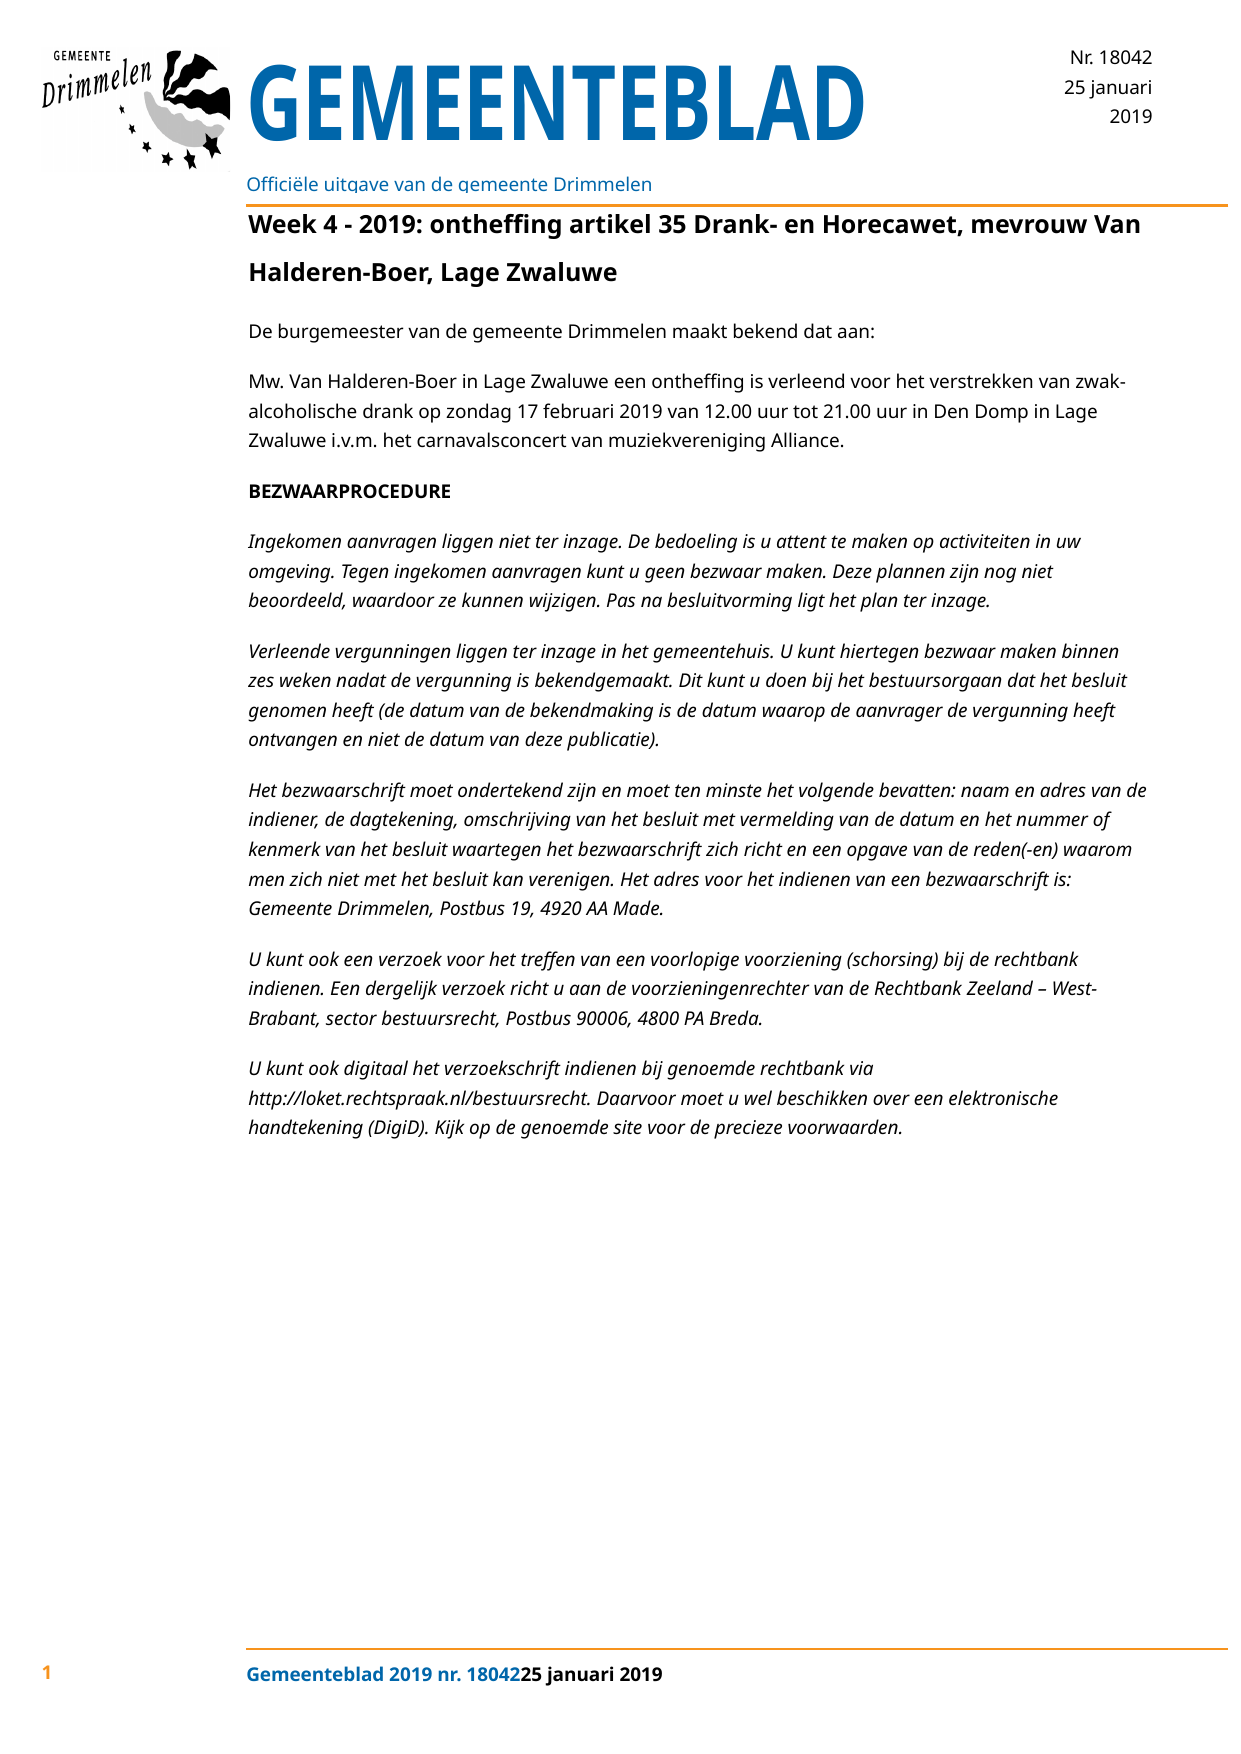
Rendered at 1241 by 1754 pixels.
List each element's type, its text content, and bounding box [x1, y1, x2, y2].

text Het bezwaarschrift moet ondertekend zijn en moet ten minste het volgende bevatten: naam en adres van de indiener, de dagtekening, omschrijving van het besluit met vermelding van de datum en het nummer of kenmerk van het besluit waartegen het bezwaarschrift zich richt en een opgave van de reden(-en) waarom men zich niet met het besluit kan verenigen. Het adres voor het indienen van een bezwaarschrift is: Gemeente Drimmelen, Postbus 19, 4920 AA Made. [248, 777, 1152, 921]
text Verleende vergunningen liggen ter inzage in het gemeentehuis. U kunt hiertegen bezwaar maken binnen zes weken nadat de vergunning is bekendgemaakt. Dit kunt u doen bij het bestuursorgaan dat het besluit genomen heeft (de datum van de bekendmaking is de datum waarop de aanvrager de vergunning heeft ontvangen en niet de datum van deze publicatie). [248, 638, 1152, 752]
text Mw. Van Halderen-Boer in Lage Zwaluwe een ontheffing is verleend voor het verstrekken van zwak-alcoholische drank op zondag 17 februari 2019 van 12.00 uur tot 21.00 uur in Den Domp in Lage Zwaluwe i.v.m. het carnavalsconcert van muziekvereniging Alliance. [248, 368, 1152, 453]
text U kunt ook een verzoek voor het treffen van een voorlopige voorziening (schorsing) bij de rechtbank indienen. Een dergelijk verzoek richt u aan de voorzieningenrechter van de Rechtbank Zeeland – West-Brabant, sector bestuursrecht, Postbus 90006, 4800 PA Breda. [248, 946, 1152, 1031]
picture [41, 47, 231, 172]
text BEZWAARPROCEDURE [248, 478, 1152, 504]
text Ingekomen aanvragen liggen niet ter inzage. De bedoeling is u attent te maken op activiteiten in uw omgeving. Tegen ingekomen aanvragen kunt u geen bezwaar maken. Deze plannen zijn nog niet beoordeeld, waardoor ze kunnen wijzigen. Pas na besluitvorming ligt het plan ter inzage. [248, 528, 1152, 613]
text Week 4 - 2019: ontheffing artikel 35 Drank- en Horecawet, mevrouw Van Halderen-Boer, Lage Zwaluwe [248, 207, 1152, 288]
text U kunt ook digitaal het verzoekschrift indienen bij genoemde rechtbank via http://loket.rechtspraak.nl/bestuursrecht. Daarvoor moet u wel beschikken over een elektronische handtekening (DigiD). Kijk op de genoemde site voor de precieze voorwaarden. [248, 1055, 1152, 1140]
text De burgemeester van de gemeente Drimmelen maakt bekend dat aan: [248, 318, 1152, 344]
